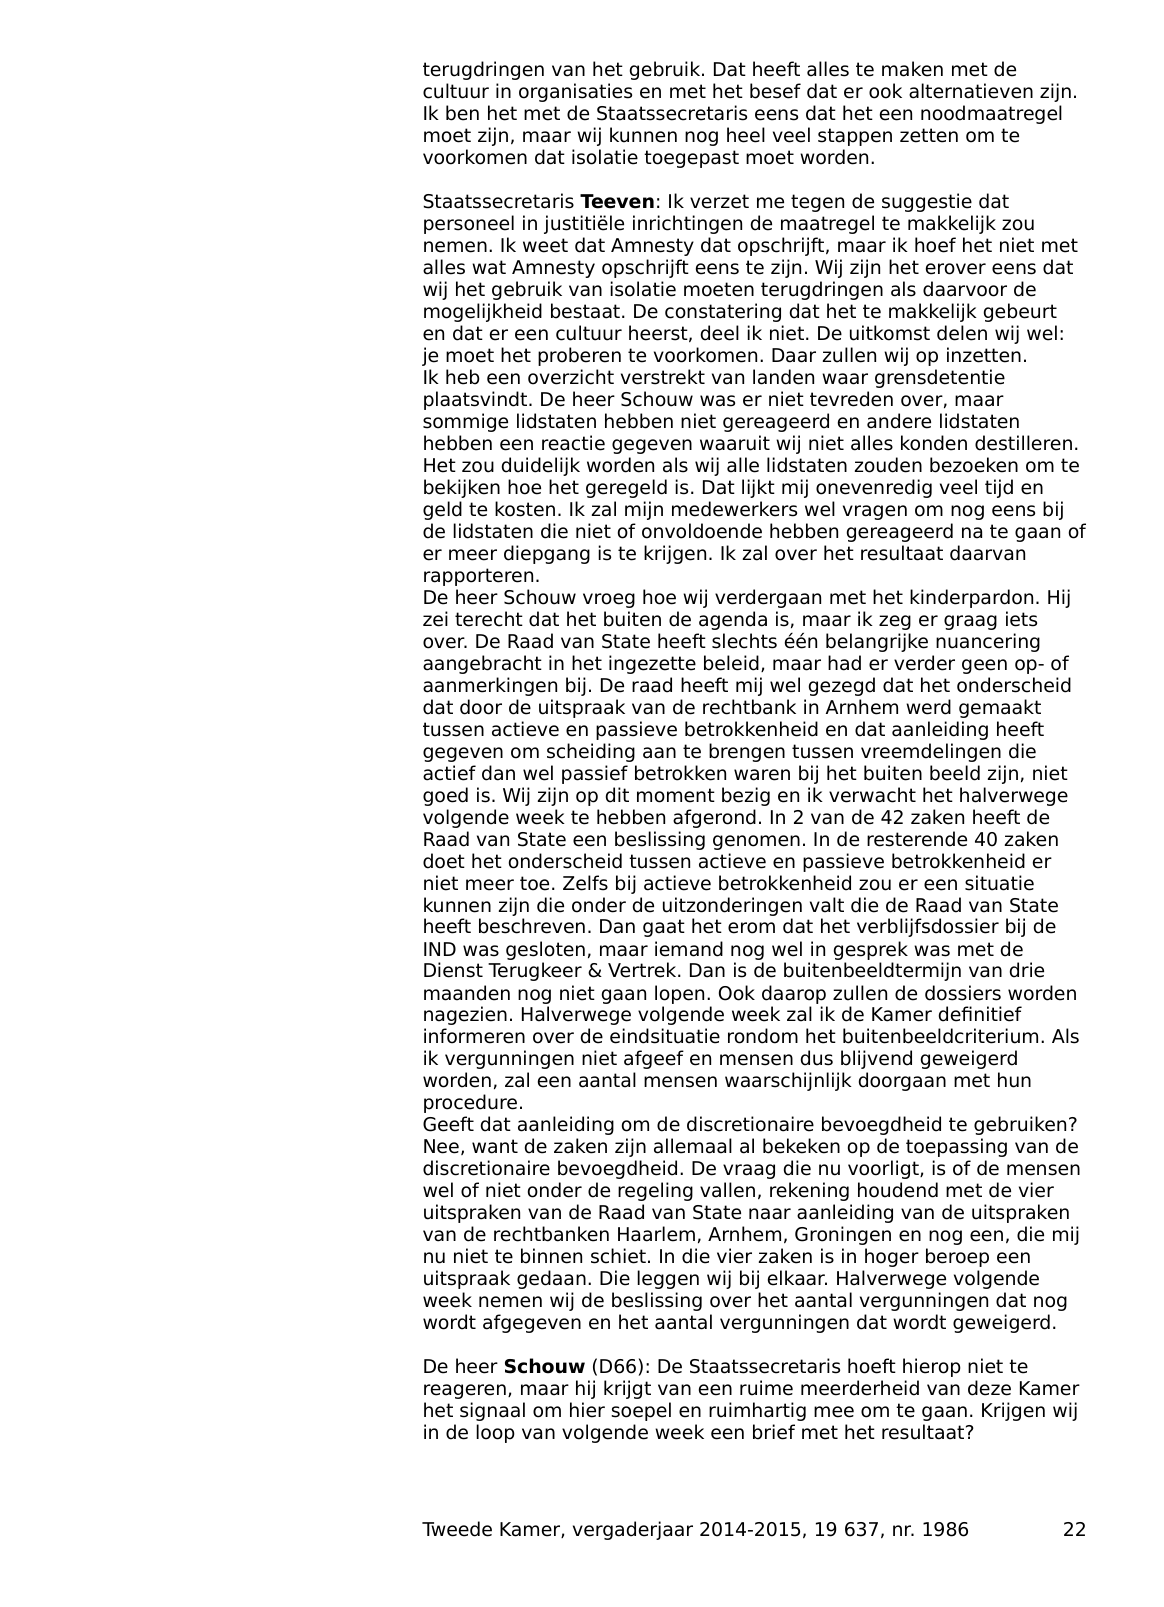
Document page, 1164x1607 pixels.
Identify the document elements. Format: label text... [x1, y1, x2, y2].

text Staatssecretaris Teeven: Ik verzet me tegen de suggestie dat personeel in justitiële inrichtingen de maatregel te makkelijk zou nemen. Ik weet dat Amnesty dat opschrijft, maar ik hoef het niet met alles wat Amnesty opschrijft eens te zijn. Wij zijn het erover eens dat wij het gebruik van isolatie moeten terugdringen als daarvoor de mogelijkheid bestaat. De constatering dat het te makkelijk gebeurt en dat er een cultuur heerst, deel ik niet. De uitkomst delen wij wel: je moet het proberen te voorkomen. Daar zullen wij op inzetten. [422, 191, 1087, 367]
text De heer Schouw (D66): De Staatssecretaris hoeft hierop niet te reageren, maar hij krijgt van een ruime meerderheid van deze Kamer het signaal om hier soepel en ruimhartig mee om te gaan. Krijgen wij in de loop van volgende week een brief met het resultaat? [422, 1356, 1087, 1444]
text Ik heb een overzicht verstrekt van landen waar grensdetentie plaatsvindt. De heer Schouw was er niet tevreden over, maar sommige lidstaten hebben niet gereageerd en andere lidstaten hebben een reactie gegeven waaruit wij niet alles konden destilleren. Het zou duidelijk worden als wij alle lidstaten zouden bezoeken om te bekijken hoe het geregeld is. Dat lijkt mij onevenredig veel tijd en geld te kosten. Ik zal mijn medewerkers wel vragen om nog eens bij de lidstaten die niet of onvoldoende hebben gereageerd na te gaan of er meer diepgang is te krijgen. Ik zal over het resultaat daarvan rapporteren. [422, 367, 1087, 587]
text terugdringen van het gebruik. Dat heeft alles te maken met de cultuur in organisaties en met het besef dat er ook alternatieven zijn. Ik ben het met de Staatssecretaris eens dat het een noodmaatregel moet zijn, maar wij kunnen nog heel veel stappen zetten om te voorkomen dat isolatie toegepast moet worden. [422, 59, 1087, 169]
text De heer Schouw vroeg hoe wij verdergaan met het kinderpardon. Hij zei terecht dat het buiten de agenda is, maar ik zeg er graag iets over. De Raad van State heeft slechts één belangrijke nuancering aangebracht in het ingezette beleid, maar had er verder geen op- of aanmerkingen bij. De raad heeft mij wel gezegd dat het onderscheid dat door de uitspraak van de rechtbank in Arnhem werd gemaakt tussen actieve en passieve betrokkenheid en dat aanleiding heeft gegeven om scheiding aan te brengen tussen vreemdelingen die actief dan wel passief betrokken waren bij het buiten beeld zijn, niet goed is. Wij zijn op dit moment bezig en ik verwacht het halverwege volgende week te hebben afgerond. In 2 van de 42 zaken heeft de Raad van State een beslissing genomen. In de resterende 40 zaken doet het onderscheid tussen actieve en passieve betrokkenheid er niet meer toe. Zelfs bij actieve betrokkenheid zou er een situatie kunnen zijn die onder de uitzonderingen valt die de Raad van State heeft beschreven. Dan gaat het erom dat het verblijfsdossier bij de IND was gesloten, maar iemand nog wel in gesprek was met de Dienst Terugkeer & Vertrek. Dan is de buitenbeeldtermijn van drie maanden nog niet gaan lopen. Ook daarop zullen de dossiers worden nagezien. Halverwege volgende week zal ik de Kamer definitief informeren over de eindsituatie rondom het buitenbeeldcriterium. Als ik vergunningen niet afgeef en mensen dus blijvend geweigerd worden, zal een aantal mensen waarschijnlijk doorgaan met hun procedure. [422, 587, 1087, 1114]
text Geeft dat aanleiding om de discretionaire bevoegdheid te gebruiken? Nee, want de zaken zijn allemaal al bekeken op de toepassing van de discretionaire bevoegdheid. De vraag die nu voorligt, is of de mensen wel of niet onder de regeling vallen, rekening houdend met de vier uitspraken van de Raad van State naar aanleiding van de uitspraken van de rechtbanken Haarlem, Arnhem, Groningen en nog een, die mij nu niet te binnen schiet. In die vier zaken is in hoger beroep een uitspraak gedaan. Die leggen wij bij elkaar. Halverwege volgende week nemen wij de beslissing over het aantal vergunningen dat nog wordt afgegeven en het aantal vergunningen dat wordt geweigerd. [422, 1114, 1087, 1334]
